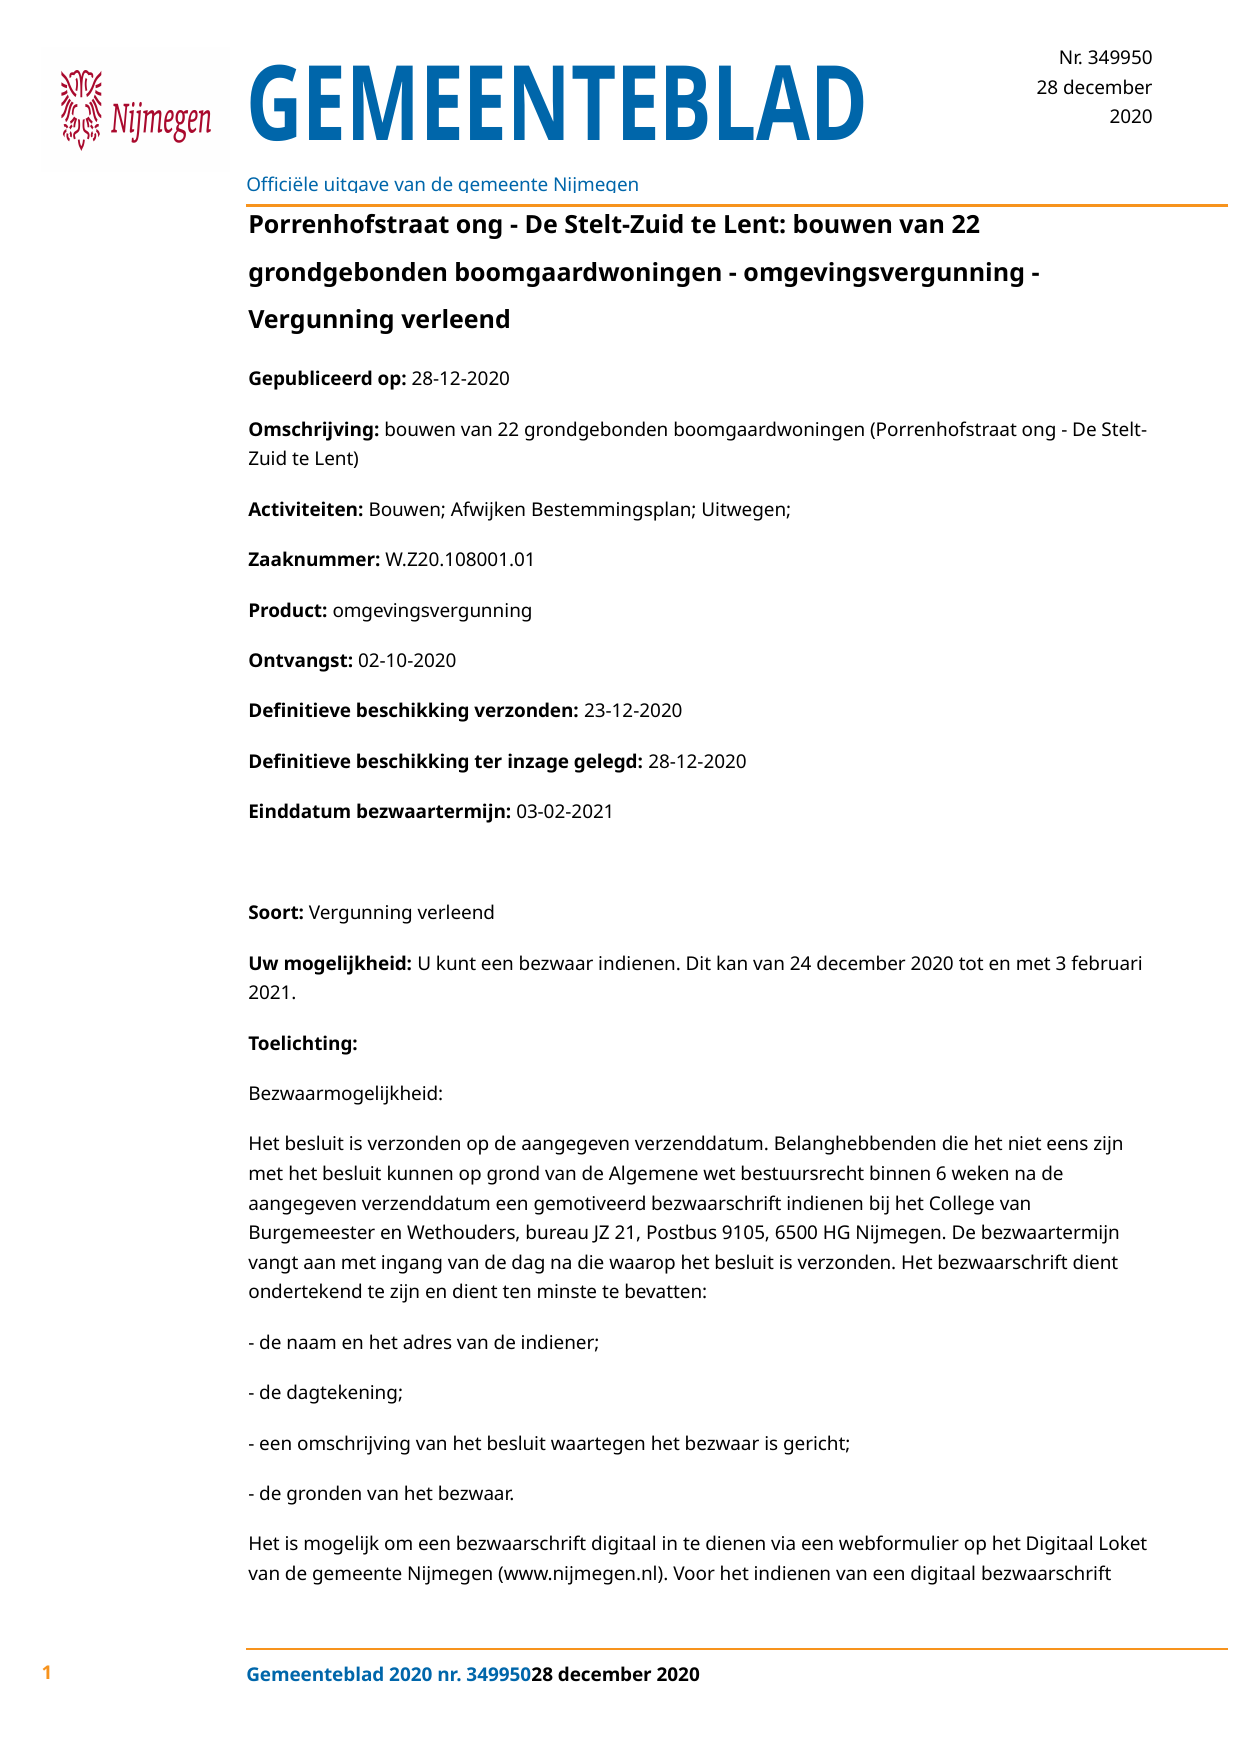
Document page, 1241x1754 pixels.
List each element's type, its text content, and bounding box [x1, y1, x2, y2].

text Porrenhofstraat ong - De Stelt-Zuid te Lent: bouwen van 22 grondgebonden boomgaardwoningen - omgevingsvergunning - Vergunning verleend [248, 207, 1152, 336]
text - de dagtekening; [248, 1379, 1152, 1405]
text Het is mogelijk om een bezwaarschrift digitaal in te dienen via een webformulier op het Digitaal Loket van de gemeente Nijmegen (www.nijmegen.nl). Voor het indienen van een digitaal bezwaarschrift [248, 1531, 1152, 1586]
text Omschrijving: bouwen van 22 grondgebonden boomgaardwoningen (Porrenhofstraat ong - De Stelt-Zuid te Lent) [248, 416, 1152, 471]
text Gepubliceerd op: 28-12-2020 [248, 366, 1152, 391]
text Definitieve beschikking ter inzage gelegd: 28-12-2020 [248, 748, 1152, 774]
text - de gronden van het bezwaar. [248, 1480, 1152, 1506]
text Product: omgevingsvergunning [248, 597, 1152, 622]
text Activiteiten: Bouwen; Afwijken Bestemmingsplan; Uitwegen; [248, 496, 1152, 522]
text Definitieve beschikking verzonden: 23-12-2020 [248, 698, 1152, 723]
text Ontvangst: 02-10-2020 [248, 647, 1152, 673]
text Bezwaarmogelijkheid: [248, 1080, 1152, 1106]
text - de naam en het adres van de indiener; [248, 1329, 1152, 1354]
text - een omschrijving van het besluit waartegen het bezwaar is gericht; [248, 1430, 1152, 1455]
picture [41, 47, 231, 172]
text Einddatum bezwaartermijn: 03-02-2021 [248, 798, 1152, 824]
text Soort: Vergunning verleend [248, 899, 1152, 925]
text Het besluit is verzonden op de aangegeven verzenddatum. Belanghebbenden die het niet eens zijn met het besluit kunnen op grond van de Algemene wet bestuursrecht binnen 6 weken na de aangegeven verzenddatum een gemotiveerd bezwaarschrift indienen bij het College van Burgemeester en Wethouders, bureau JZ 21, Postbus 9105, 6500 HG Nijmegen. De bezwaartermijn vangt aan met ingang van de dag na die waarop het besluit is verzonden. Het bezwaarschrift dient ondertekend te zijn en dient ten minste te bevatten: [248, 1131, 1152, 1304]
text Toelichting: [248, 1030, 1152, 1055]
text Zaaknummer: W.Z20.108001.01 [248, 546, 1152, 572]
text Uw mogelijkheid: U kunt een bezwaar indienen. Dit kan van 24 december 2020 tot en met 3 februari 2021. [248, 950, 1152, 1005]
